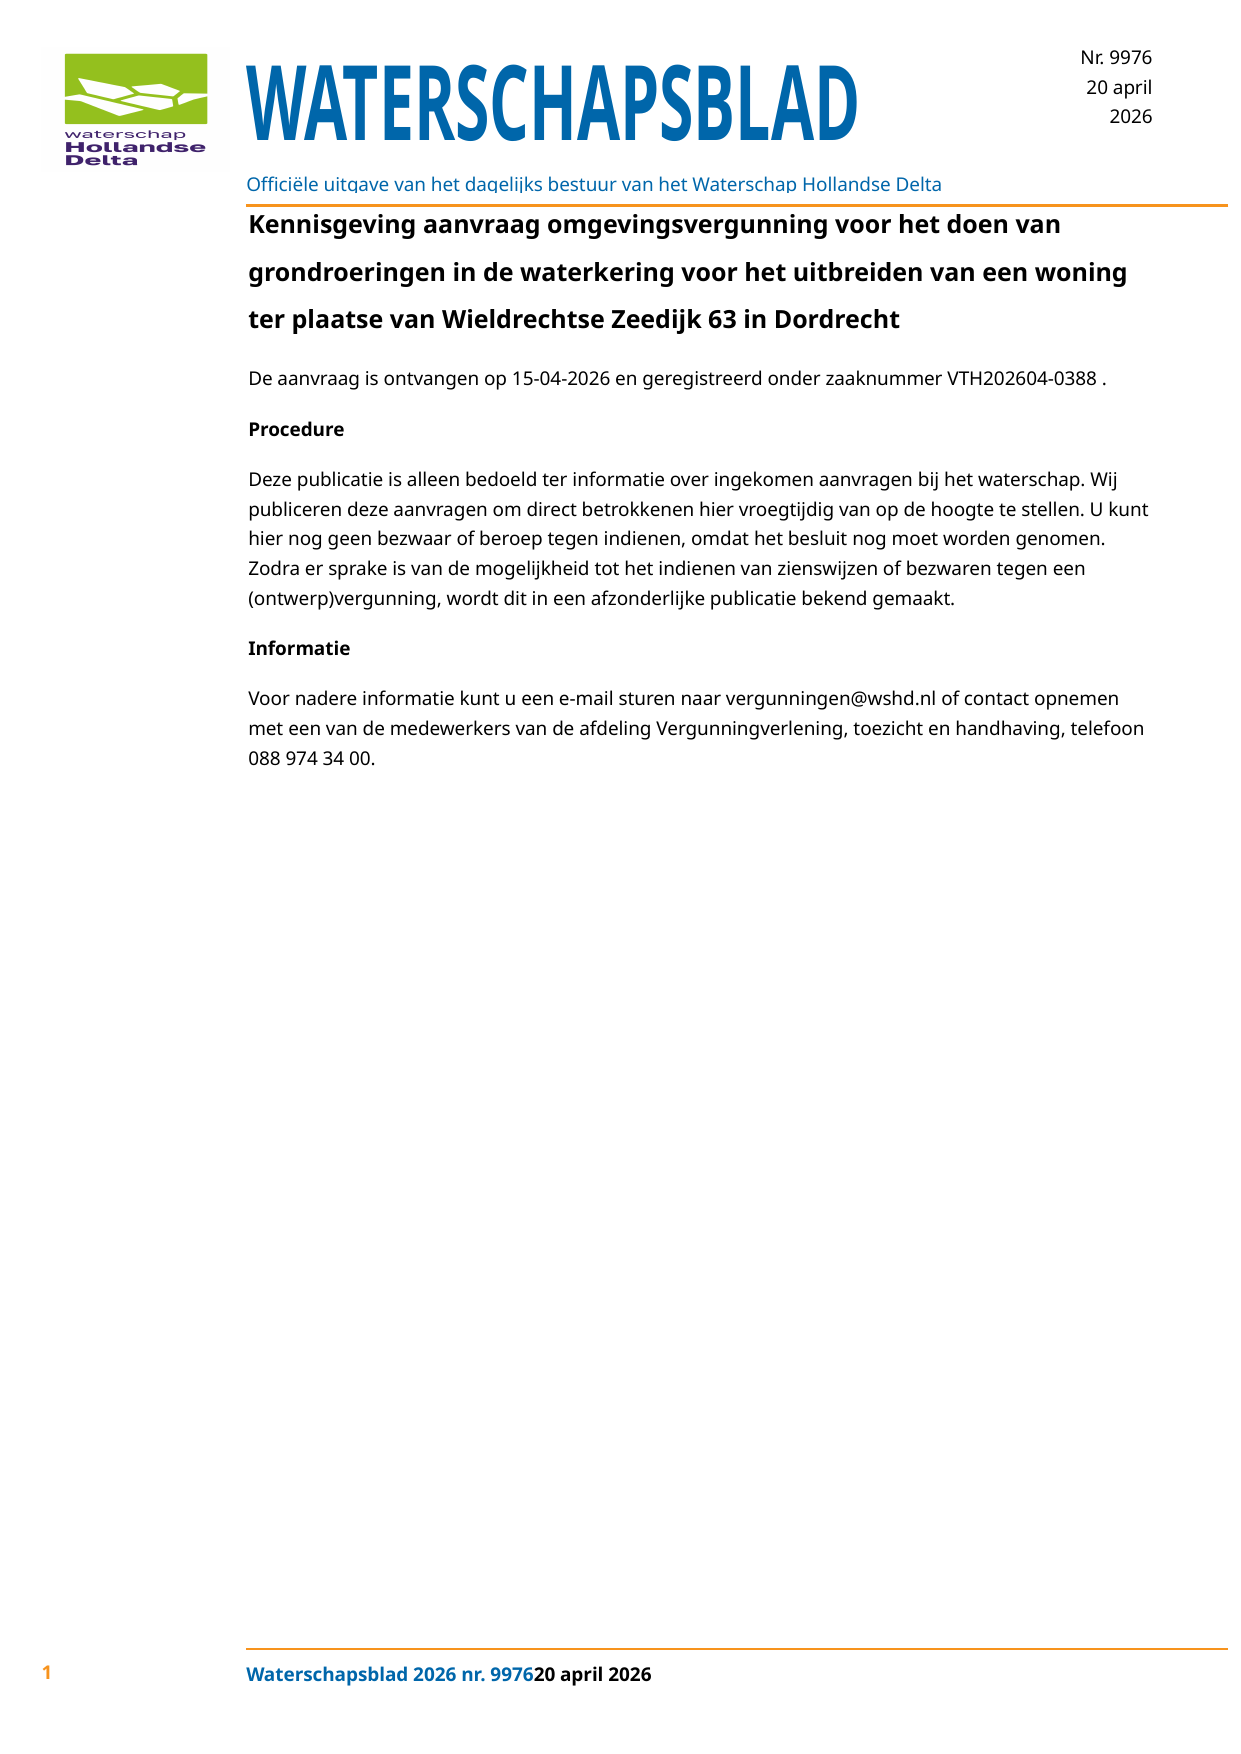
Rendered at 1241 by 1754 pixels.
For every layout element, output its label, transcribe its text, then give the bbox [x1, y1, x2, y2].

text Voor nadere informatie kunt u een e-mail sturen naar vergunningen@wshd.nl of contact opnemen met een van de medewerkers van de afdeling Vergunningverlening, toezicht en handhaving, telefoon 088 974 34 00. [248, 686, 1152, 770]
text De aanvraag is ontvangen op 15-04-2026 en geregistreerd onder zaaknummer VTH202604-0388 . [248, 366, 1152, 391]
text Informatie [248, 635, 1152, 661]
text Procedure [248, 416, 1152, 442]
text Kennisgeving aanvraag omgevingsvergunning voor het doen van grondroeringen in de waterkering voor het uitbreiden van een woning ter plaatse van Wieldrechtse Zeedijk 63 in Dordrecht [248, 207, 1152, 336]
text Deze publicatie is alleen bedoeld ter informatie over ingekomen aanvragen bij het waterschap. Wij publiceren deze aanvragen om direct betrokkenen hier vroegtijdig van op de hoogte te stellen. U kunt hier nog geen bezwaar of beroep tegen indienen, omdat het besluit nog moet worden genomen. Zodra er sprake is van de mogelijkheid tot het indienen van zienswijzen of bezwaren tegen een (ontwerp)vergunning, wordt dit in een afzonderlijke publicatie bekend gemaakt. [248, 466, 1152, 610]
picture [41, 47, 231, 172]
